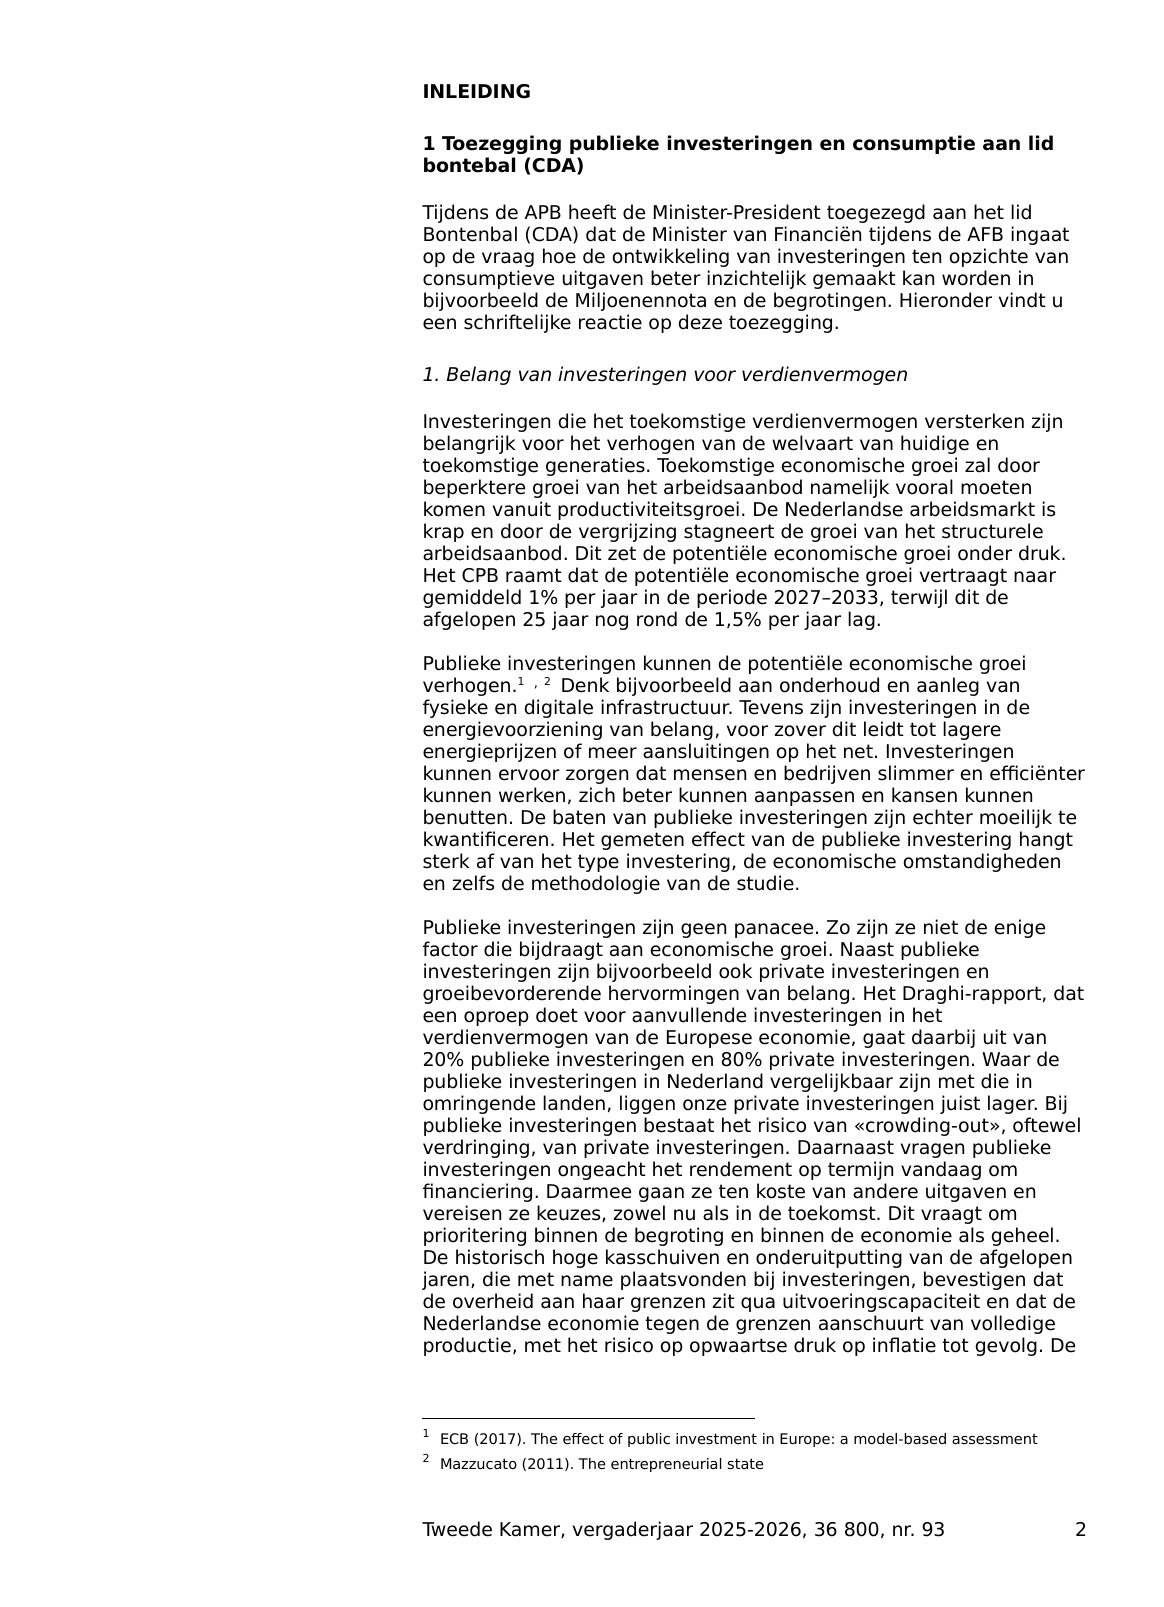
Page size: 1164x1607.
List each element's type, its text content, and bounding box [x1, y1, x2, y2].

text Investeringen die het toekomstige verdienvermogen versterken zijn belangrijk voor het verhogen van de welvaart van huidige en toekomstige generaties. Toekomstige economische groei zal door beperktere groei van het arbeidsaanbod namelijk vooral moeten komen vanuit productiviteitsgroei. De Nederlandse arbeidsmarkt is krap en door de vergrijzing stagneert de groei van het structurele arbeidsaanbod. Dit zet de potentiële economische groei onder druk. Het CPB raamt dat de potentiële economische groei vertraagt naar gemiddeld 1% per jaar in de periode 2027–2033, terwijl dit de afgelopen 25 jaar nog rond de 1,5% per jaar lag. [422, 411, 1087, 631]
text Mazzucato (2011). The entrepreneurial state [422, 1452, 1087, 1474]
text Publieke investeringen zijn geen panacee. Zo zijn ze niet de enige factor die bijdraagt aan economische groei. Naast publieke investeringen zijn bijvoorbeeld ook private investeringen en groeibevorderende hervormingen van belang. Het Draghi-rapport, dat een oproep doet voor aanvullende investeringen in het verdienvermogen van de Europese economie, gaat daarbij uit van 20% publieke investeringen en 80% private investeringen. Waar de publieke investeringen in Nederland vergelijkbaar zijn met die in omringende landen, liggen onze private investeringen juist lager. Bij publieke investeringen bestaat het risico van «crowding-out», oftewel verdringing, van private investeringen. Daarnaast vragen publieke investeringen ongeacht het rendement op termijn vandaag om financiering. Daarmee gaan ze ten koste van andere uitgaven en vereisen ze keuzes, zowel nu als in de toekomst. Dit vraagt om prioritering binnen de begroting en binnen de economie als geheel. De historisch hoge kasschuiven en onderuitputting van de afgelopen jaren, die met name plaatsvonden bij investeringen, bevestigen dat de overheid aan haar grenzen zit qua uitvoeringscapaciteit en dat de Nederlandse economie tegen de grenzen aanschuurt van volledige productie, met het risico op opwaartse druk op inflatie tot gevolg. De [422, 917, 1087, 1357]
subtitle INLEIDING [422, 81, 1087, 103]
text ECB (2017). The effect of public investment in Europe: a model-based assessment [422, 1427, 1087, 1449]
subtitle 1. Belang van investeringen voor verdienvermogen [422, 364, 1087, 386]
subtitle 1 Toezegging publieke investeringen en consumptie aan lid bontebal (CDA) [422, 133, 1087, 177]
text Publieke investeringen kunnen de potentiële economische groei verhogen. , Denk bijvoorbeeld aan onderhoud en aanleg van fysieke en digitale infrastructuur. Tevens zijn investeringen in de energievoorziening van belang, voor zover dit leidt tot lagere energieprijzen of meer aansluitingen op het net. Investeringen kunnen ervoor zorgen dat mensen en bedrijven slimmer en efficiënter kunnen werken, zich beter kunnen aanpassen en kansen kunnen benutten. De baten van publieke investeringen zijn echter moeilijk te kwantificeren. Het gemeten effect van de publieke investering hangt sterk af van het type investering, de economische omstandigheden en zelfs de methodologie van de studie. [422, 653, 1087, 895]
text Tijdens de APB heeft de Minister-President toegezegd aan het lid Bontenbal (CDA) dat de Minister van Financiën tijdens de AFB ingaat op de vraag hoe de ontwikkeling van investeringen ten opzichte van consumptieve uitgaven beter inzichtelijk gemaakt kan worden in bijvoorbeeld de Miljoenennota en de begrotingen. Hieronder vindt u een schriftelijke reactie op deze toezegging. [422, 202, 1087, 334]
